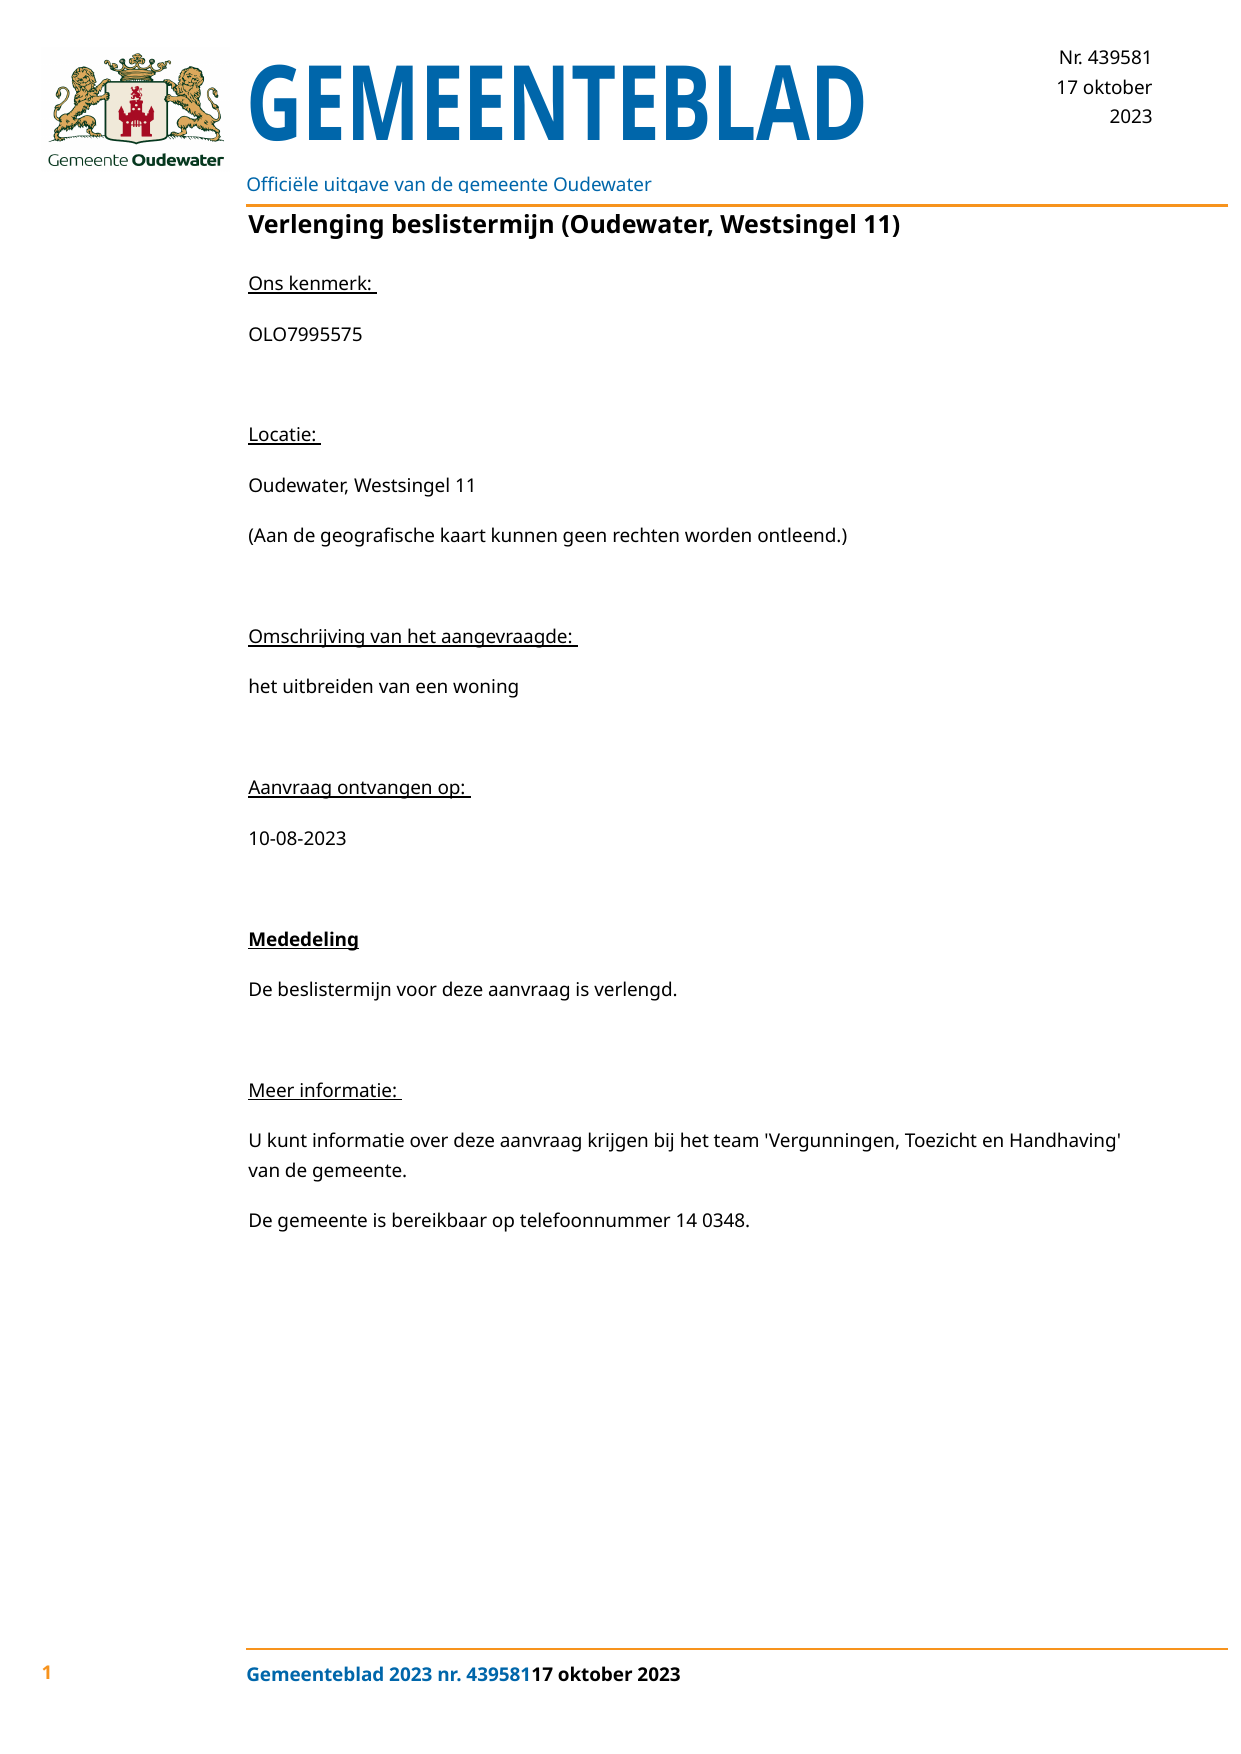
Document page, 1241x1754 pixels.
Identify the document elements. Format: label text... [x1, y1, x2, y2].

text Aanvraag ontvangen op: [248, 774, 1152, 800]
text Mededeling [248, 926, 1152, 951]
text De beslistermijn voor deze aanvraag is verlengd. [248, 976, 1152, 1002]
text De gemeente is bereikbaar op telefoonnummer 14 0348. [248, 1207, 1152, 1233]
text Locatie: [248, 422, 1152, 447]
text Ons kenmerk: [248, 270, 1152, 296]
text 10-08-2023 [248, 825, 1152, 851]
text U kunt informatie over deze aanvraag krijgen bij het team 'Vergunningen, Toezicht en Handhaving' van de gemeente. [248, 1127, 1152, 1183]
text Meer informatie: [248, 1077, 1152, 1103]
text Oudewater, Westsingel 11 [248, 472, 1152, 498]
text (Aan de geografische kaart kunnen geen rechten worden ontleend.) [248, 522, 1152, 548]
text Omschrijving van het aangevraagde: [248, 623, 1152, 649]
text Verlenging beslistermijn (Oudewater, Westsingel 11) [248, 207, 1152, 241]
picture [41, 47, 231, 172]
text OLO7995575 [248, 321, 1152, 346]
text het uitbreiden van een woning [248, 674, 1152, 699]
